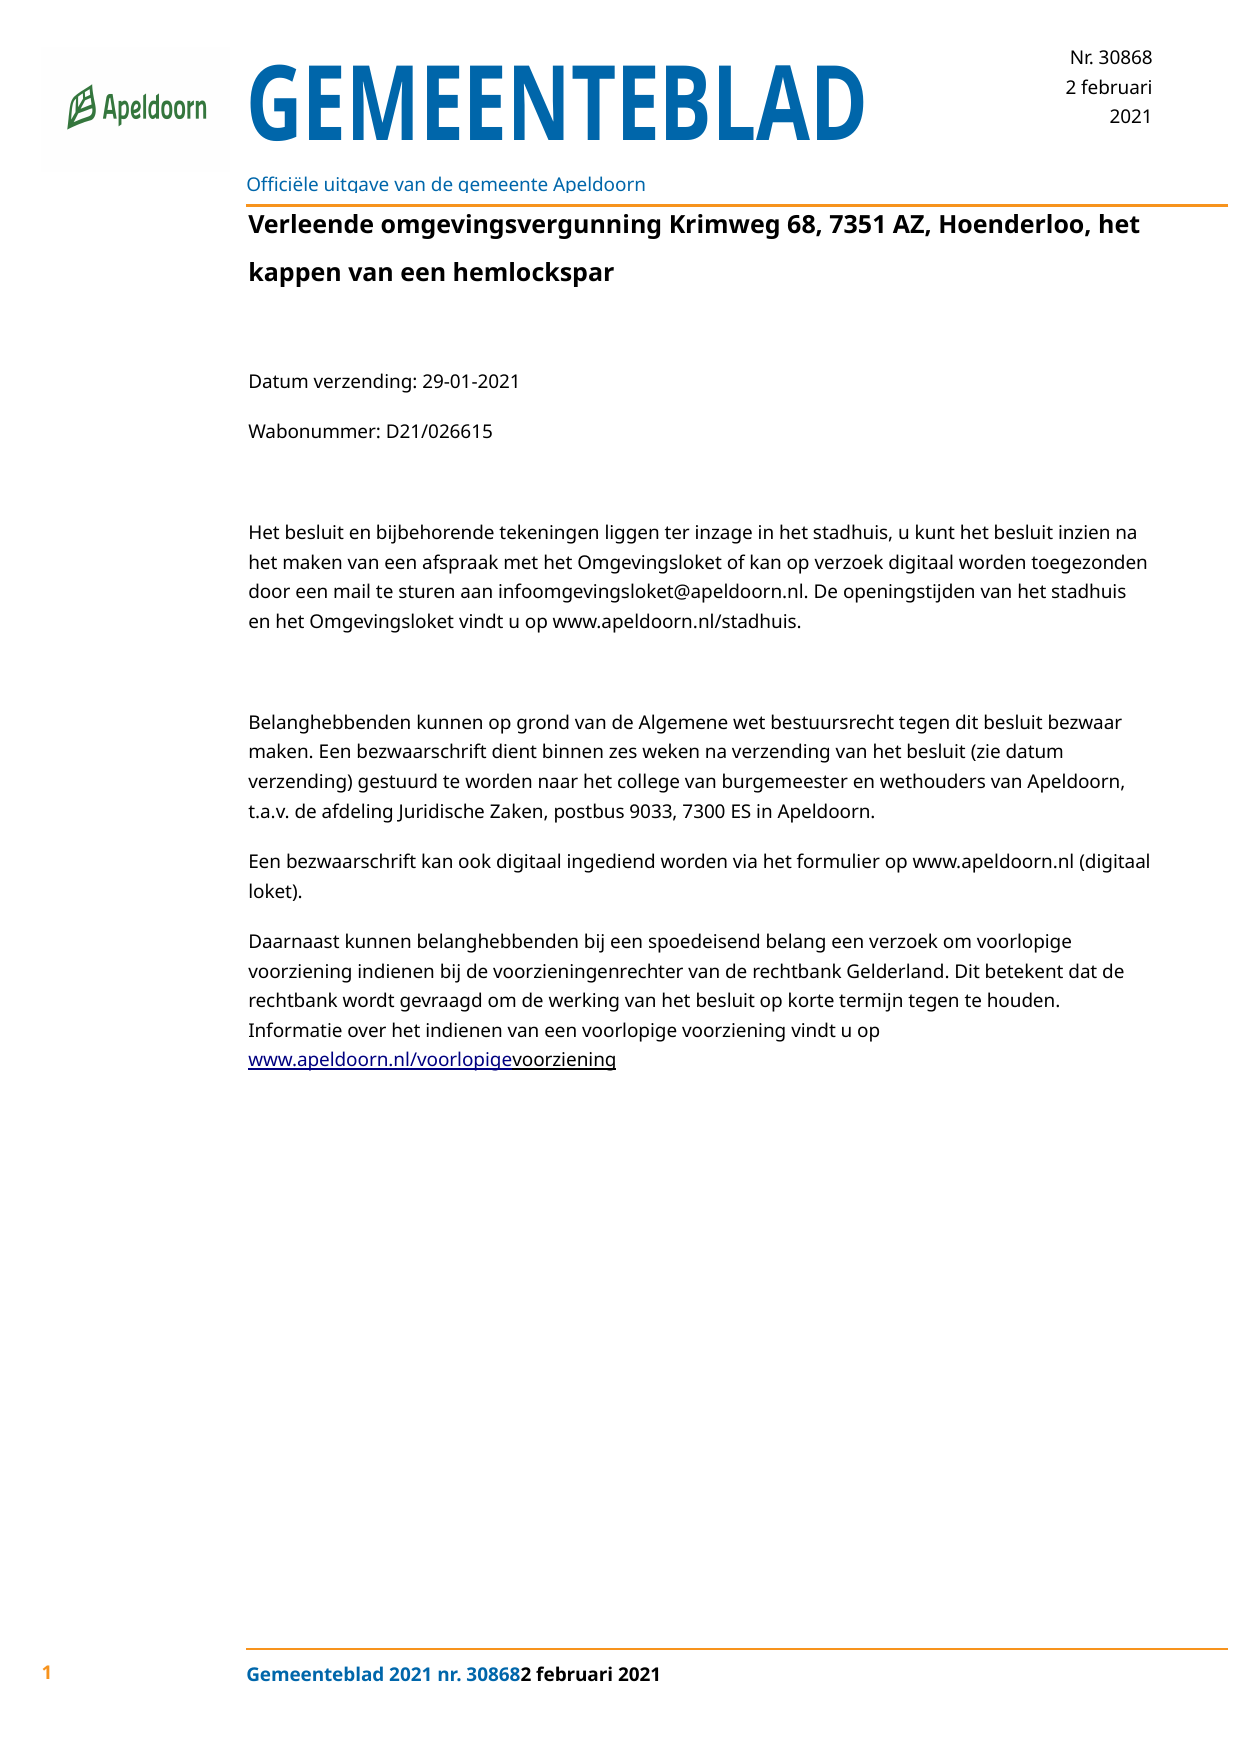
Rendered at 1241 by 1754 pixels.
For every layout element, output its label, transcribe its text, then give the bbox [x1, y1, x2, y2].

text Datum verzending: 29-01-2021 [248, 368, 1152, 394]
text Het besluit en bijbehorende tekeningen liggen ter inzage in het stadhuis, u kunt het besluit inzien na het maken van een afspraak met het Omgevingsloket of kan op verzoek digitaal worden toegezonden door een mail te sturen aan infoomgevingsloket@apeldoorn.nl. De openingstijden van het stadhuis en het Omgevingsloket vindt u op www.apeldoorn.nl/stadhuis. [248, 519, 1152, 634]
text Daarnaast kunnen belanghebbenden bij een spoedeisend belang een verzoek om voorlopige voorziening indienen bij de voorzieningenrechter van de rechtbank Gelderland. Dit betekent dat de rechtbank wordt gevraagd om de werking van het besluit op korte termijn tegen te houden. Informatie over het indienen van een voorlopige voorziening vindt u op www.apeldoorn.nl/voorlopigevoorziening [248, 928, 1152, 1072]
text Wabonummer: D21/026615 [248, 419, 1152, 444]
text Een bezwaarschrift kan ook digitaal ingediend worden via het formulier op www.apeldoorn.nl (digitaal loket). [248, 848, 1152, 904]
text Belanghebbenden kunnen op grond van de Algemene wet bestuursrecht tegen dit besluit bezwaar maken. Een bezwaarschrift dient binnen zes weken na verzending van het besluit (zie datum verzending) gestuurd te worden naar het college van burgemeester en wethouders van Apeldoorn, t.a.v. de afdeling Juridische Zaken, postbus 9033, 7300 ES in Apeldoorn. [248, 709, 1152, 824]
text Verleende omgevingsvergunning Krimweg 68, 7351 AZ, Hoenderloo, het kappen van een hemlockspar [248, 207, 1152, 288]
picture [41, 47, 231, 172]
